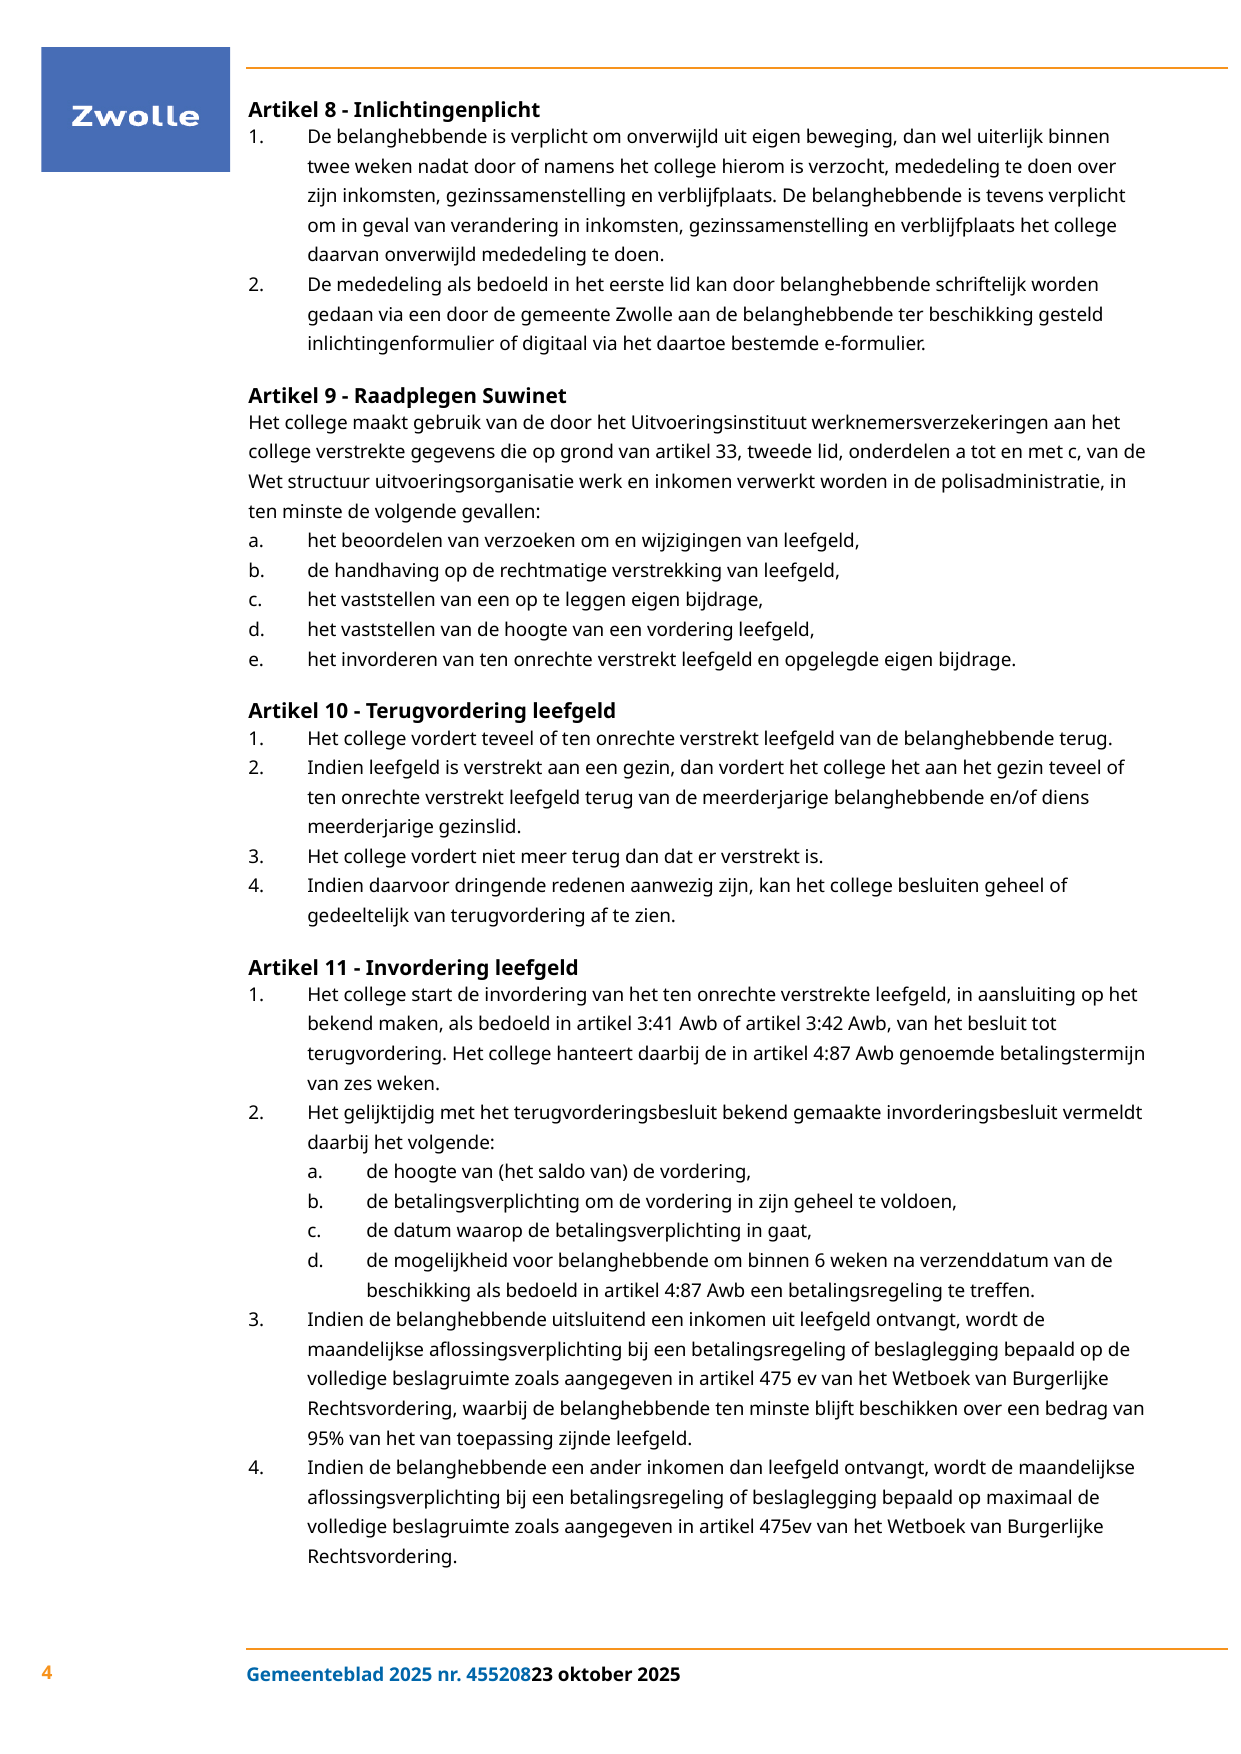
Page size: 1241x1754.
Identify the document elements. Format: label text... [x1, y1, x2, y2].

list De belanghebbende is verplicht om onverwijld uit eigen beweging, dan wel uiterlijk binnen twee weken nadat door of namens het college hierom is verzocht, mededeling te doen over zijn inkomsten, gezinssamenstelling en verblijfplaats. De belanghebbende is tevens verplicht om in geval van verandering in inkomsten, gezinssamenstelling en verblijfplaats het college daarvan onverwijld mededeling te doen. [248, 123, 1152, 267]
list het invorderen van ten onrechte verstrekt leefgeld en opgelegde eigen bijdrage. [248, 646, 1152, 672]
list Het college start de invordering van het ten onrechte verstrekte leefgeld, in aansluiting op het bekend maken, als bedoeld in artikel 3:41 Awb of artikel 3:42 Awb, van het besluit tot terugvordering. Het college hanteert daarbij de in artikel 4:87 Awb genoemde betalingstermijn van zes weken. [248, 981, 1152, 1096]
list de handhaving op de rechtmatige verstrekking van leefgeld, [248, 557, 1152, 583]
list de mogelijkheid voor belanghebbende om binnen 6 weken na verzenddatum van de beschikking als bedoeld in artikel 4:87 Awb een betalingsregeling te treffen. [307, 1247, 1152, 1303]
text Artikel 8 - Inlichtingenplicht [248, 95, 1152, 123]
list De mededeling als bedoeld in het eerste lid kan door belanghebbende schriftelijk worden gedaan via een door de gemeente Zwolle aan de belanghebbende ter beschikking gesteld inlichtingenformulier of digitaal via het daartoe bestemde e-formulier. [248, 271, 1152, 356]
list het vaststellen van de hoogte van een vordering leefgeld, [248, 616, 1152, 642]
list Het college vordert teveel of ten onrechte verstrekt leefgeld van de belanghebbende terug. [248, 725, 1152, 750]
list Indien de belanghebbende uitsluitend een inkomen uit leefgeld ontvangt, wordt de maandelijkse aflossingsverplichting bij een betalingsregeling of beslaglegging bepaald op de volledige beslagruimte zoals aangegeven in artikel 475 ev van het Wetboek van Burgerlijke Rechtsvordering, waarbij de belanghebbende ten minste blijft beschikken over een bedrag van 95% van het van toepassing zijnde leefgeld. [248, 1306, 1152, 1451]
list de datum waarop de betalingsverplichting in gaat, [307, 1218, 1152, 1243]
list de betalingsverplichting om de vordering in zijn geheel te voldoen, [307, 1188, 1152, 1214]
list het beoordelen van verzoeken om en wijzigingen van leefgeld, [248, 527, 1152, 553]
text Artikel 9 - Raadplegen Suwinet [248, 381, 1152, 409]
list Het gelijktijdig met het terugvorderingsbesluit bekend gemaakte invorderingsbesluit vermeldt daarbij het volgende: [248, 1099, 1152, 1155]
list Indien leefgeld is verstrekt aan een gezin, dan vordert het college het aan het gezin teveel of ten onrechte verstrekt leefgeld terug van de meerderjarige belanghebbende en/of diens meerderjarige gezinslid. [248, 754, 1152, 839]
text Artikel 10 - Terugvordering leefgeld [248, 696, 1152, 725]
list Indien de belanghebbende een ander inkomen dan leefgeld ontvangt, wordt de maandelijkse aflossingsverplichting bij een betalingsregeling of beslaglegging bepaald op maximaal de volledige beslagruimte zoals aangegeven in artikel 475ev van het Wetboek van Burgerlijke Rechtsvordering. [248, 1454, 1152, 1569]
text Artikel 11 - Invordering leefgeld [248, 953, 1152, 981]
list de hoogte van (het saldo van) de vordering, [307, 1158, 1152, 1184]
list Indien daarvoor dringende redenen aanwezig zijn, kan het college besluiten geheel of gedeeltelijk van terugvordering af te zien. [248, 873, 1152, 928]
list het vaststellen van een op te leggen eigen bijdrage, [248, 587, 1152, 612]
list Het college vordert niet meer terug dan dat er verstrekt is. [248, 843, 1152, 869]
text Het college maakt gebruik van de door het Uitvoeringsinstituut werknemersverzekeringen aan het college verstrekte gegevens die op grond van artikel 33, tweede lid, onderdelen a tot en met c, van de Wet structuur uitvoeringsorganisatie werk en inkomen verwerkt worden in de polisadministratie, in ten minste de volgende gevallen: [248, 409, 1152, 524]
picture [41, 47, 231, 172]
